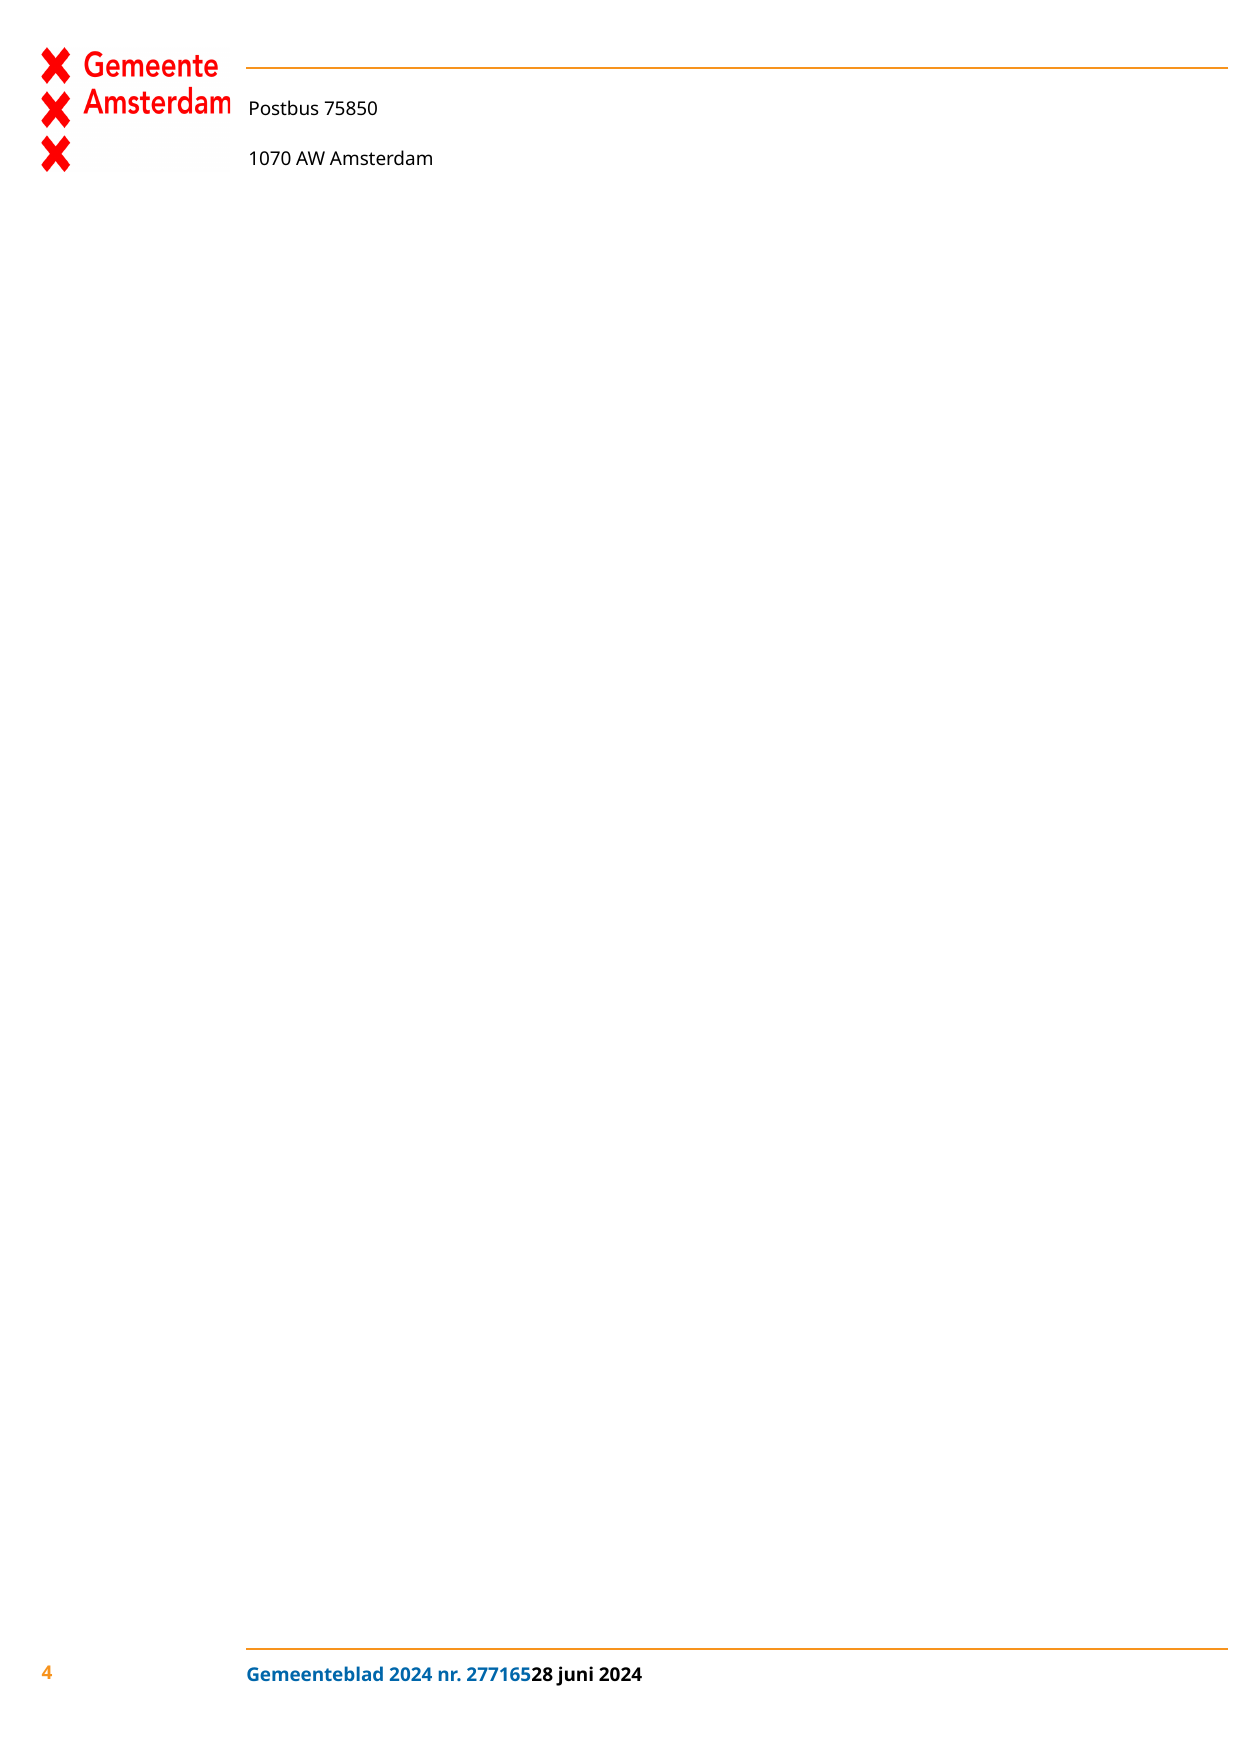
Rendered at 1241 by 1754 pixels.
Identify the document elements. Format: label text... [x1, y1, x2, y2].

text 1070 AW Amsterdam [248, 145, 1152, 171]
picture [41, 47, 231, 172]
text Postbus 75850 [248, 95, 1152, 121]
